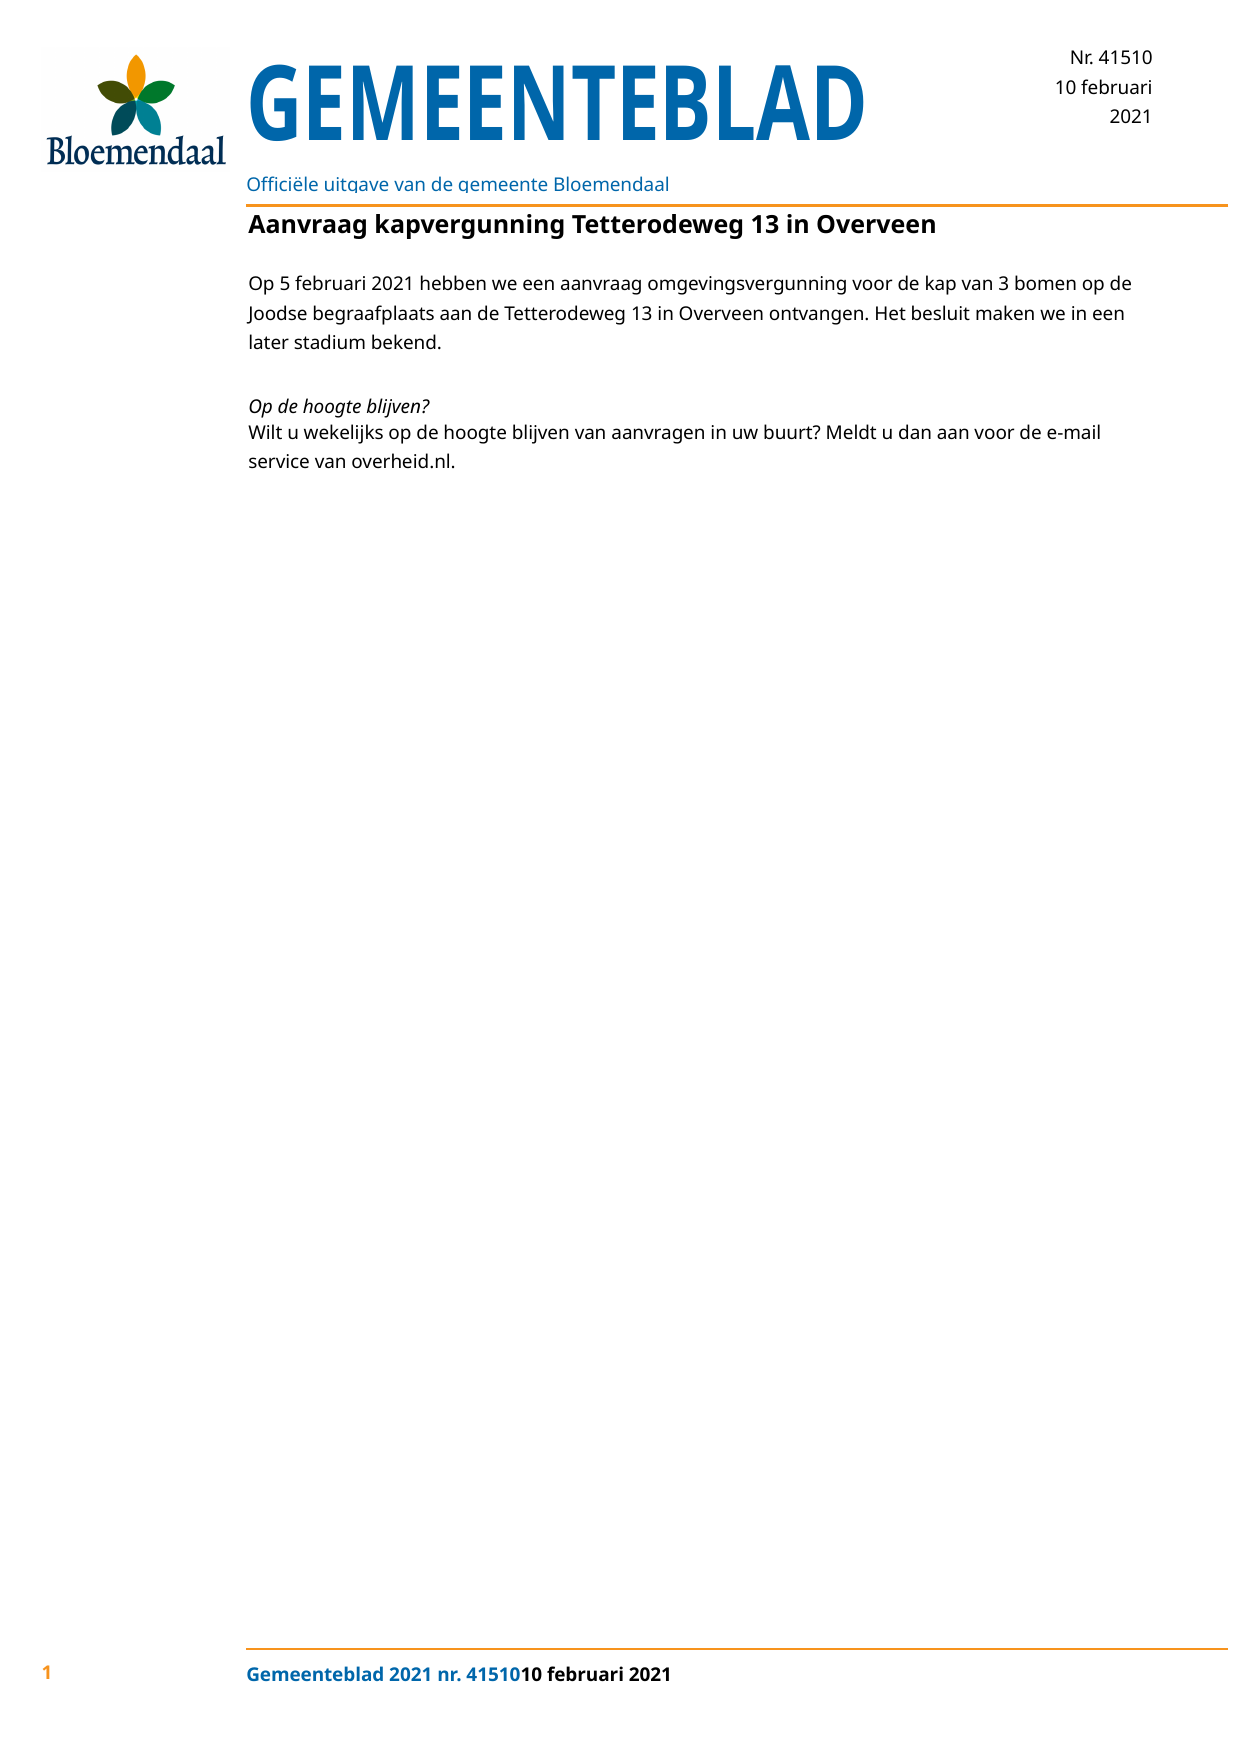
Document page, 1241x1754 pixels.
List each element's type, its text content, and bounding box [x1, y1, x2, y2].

picture [41, 47, 231, 172]
text Wilt u wekelijks op de hoogte blijven van aanvragen in uw buurt? Meldt u dan aan voor de e-mail service van overheid.nl. [248, 419, 1152, 474]
text Aanvraag kapvergunning Tetterodeweg 13 in Overveen [248, 207, 1152, 241]
text Op 5 februari 2021 hebben we een aanvraag omgevingsvergunning voor de kap van 3 bomen op de Joodse begraafplaats aan de Tetterodeweg 13 in Overveen ontvangen. Het besluit maken we in een later stadium bekend. [248, 270, 1152, 355]
text Op de hoogte blijven? [248, 393, 1152, 419]
